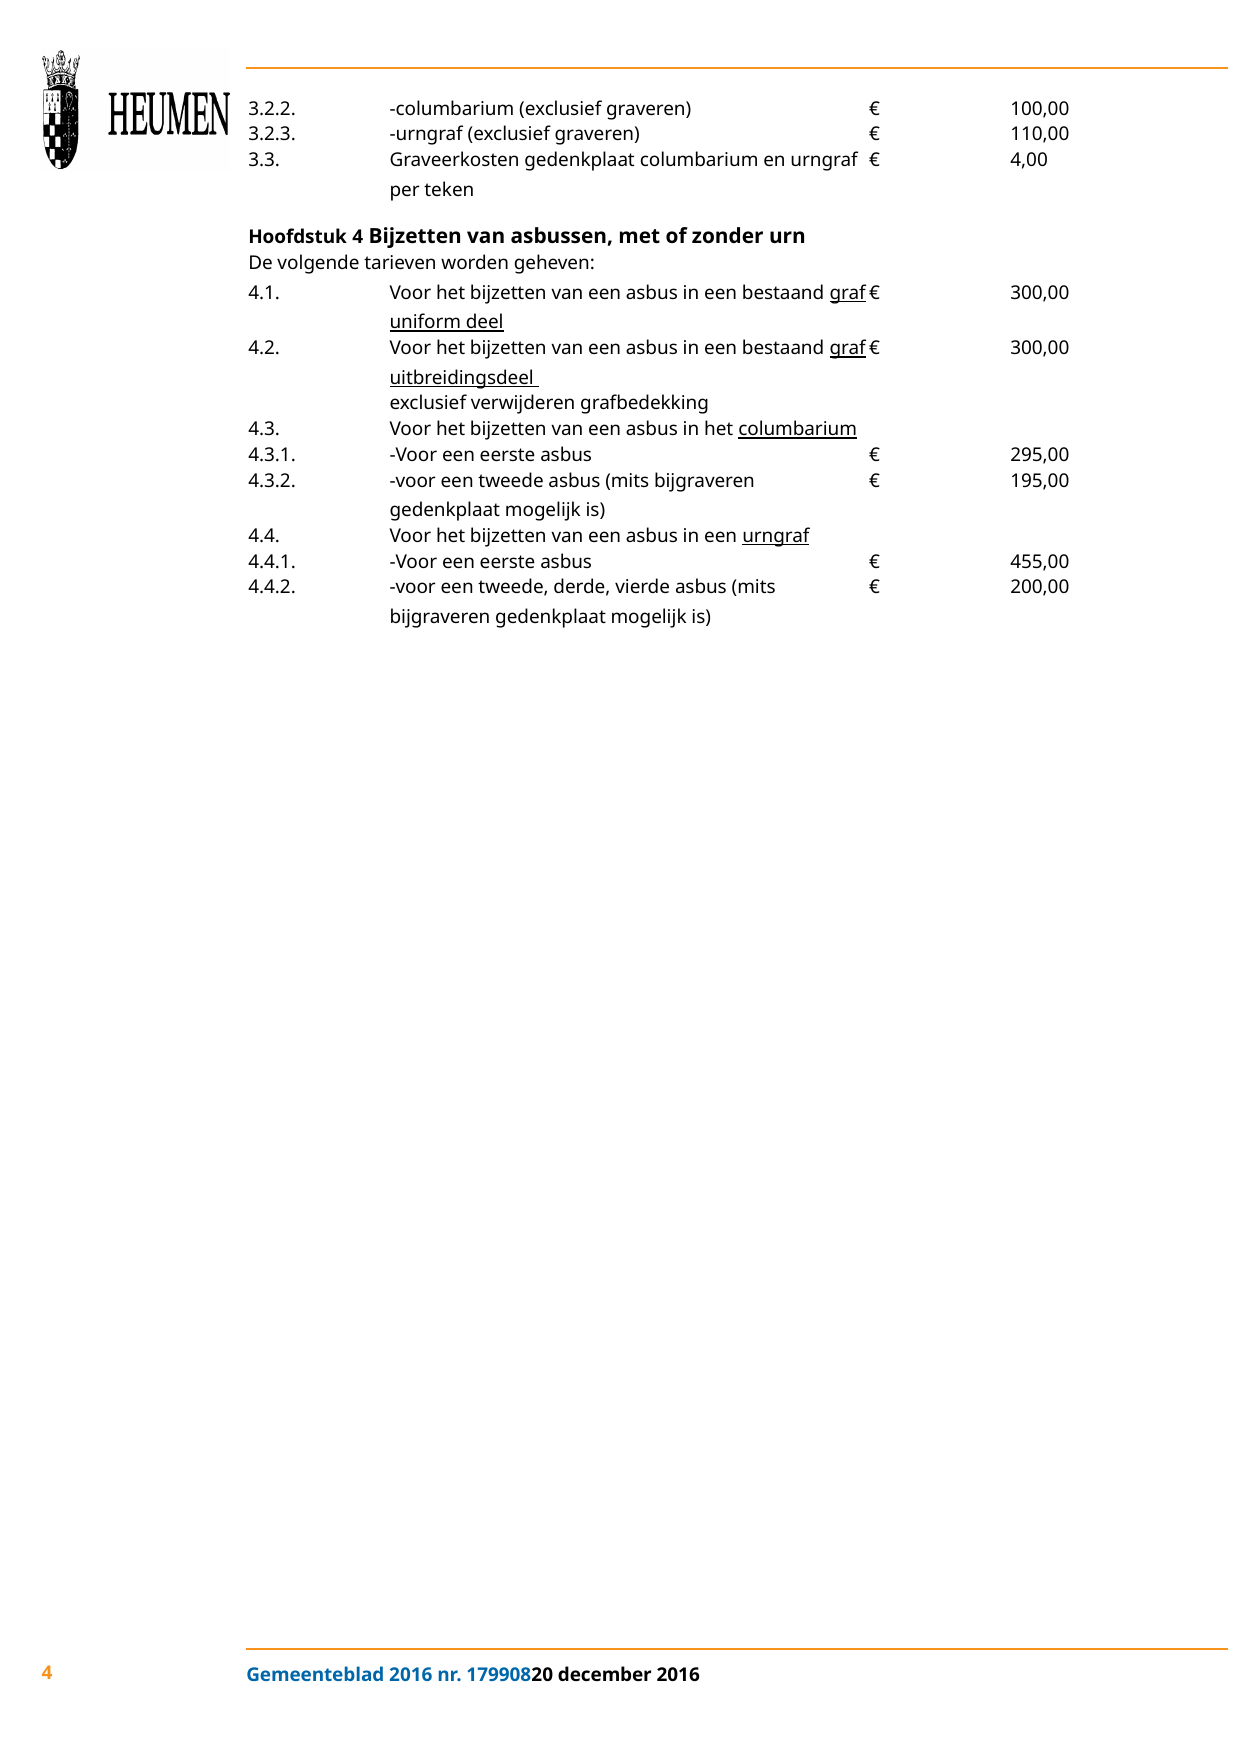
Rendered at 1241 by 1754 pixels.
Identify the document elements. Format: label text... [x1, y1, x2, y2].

table_cell 4.3.1. [248, 441, 389, 467]
table_cell Graveerkosten gedenkplaat columbarium en urngraf per teken [389, 146, 869, 202]
table_cell 100,00 [1010, 95, 1152, 121]
table_cell 195,00 [1010, 467, 1152, 522]
table_cell Voor het bijzetten van een asbus in het columbarium [389, 415, 869, 441]
table_cell 4.4.2. [248, 574, 389, 629]
table_cell 4.4. [248, 522, 389, 548]
table_cell € [869, 146, 1010, 202]
table_cell 3.2.2. [248, 95, 389, 121]
table_cell 300,00 [1010, 334, 1152, 389]
table_header 300,00 [1010, 279, 1152, 334]
table_cell Voor het bijzetten van een asbus in een bestaand graf uitbreidingsdeel [389, 334, 869, 389]
table_cell 110,00 [1010, 121, 1152, 146]
table_cell [869, 390, 1010, 415]
table_cell -columbarium (exclusief graveren) [389, 95, 869, 121]
table_cell [1010, 415, 1152, 441]
table_header € [869, 279, 1010, 334]
table_cell [1010, 522, 1152, 548]
table_cell € [869, 548, 1010, 573]
table_cell [248, 390, 389, 415]
table_cell -voor een tweede asbus (mits bijgraveren gedenkplaat mogelijk is) [389, 467, 869, 522]
table_cell € [869, 574, 1010, 629]
table_cell 4.4.1. [248, 548, 389, 573]
table_cell 4,00 [1010, 146, 1152, 202]
table_cell -Voor een eerste asbus [389, 441, 869, 467]
table_cell exclusief verwijderen grafbedekking [389, 390, 869, 415]
table_cell 4.3.2. [248, 467, 389, 522]
table_header Voor het bijzetten van een asbus in een bestaand graf uniform deel [389, 279, 869, 334]
table_cell € [869, 441, 1010, 467]
table_cell Voor het bijzetten van een asbus in een urngraf [389, 522, 869, 548]
text De volgende tarieven worden geheven: [248, 249, 1152, 275]
table_cell [869, 415, 1010, 441]
table_cell 3.2.3. [248, 121, 389, 146]
table_header 4.1. [248, 279, 389, 334]
table_cell € [869, 121, 1010, 146]
table_cell € [869, 467, 1010, 522]
table_cell 3.3. [248, 146, 389, 202]
table_cell [869, 522, 1010, 548]
table_cell -Voor een eerste asbus [389, 548, 869, 573]
table_cell € [869, 95, 1010, 121]
table_cell 455,00 [1010, 548, 1152, 573]
picture [41, 47, 231, 172]
table_cell € [869, 334, 1010, 389]
table_cell 4.3. [248, 415, 389, 441]
table_cell 4.2. [248, 334, 389, 389]
text Hoofdstuk 4 Bijzetten van asbussen, met of zonder urn [248, 221, 1152, 249]
table_cell [1010, 390, 1152, 415]
table_cell -voor een tweede, derde, vierde asbus (mits bijgraveren gedenkplaat mogelijk is) [389, 574, 869, 629]
table_cell -urngraf (exclusief graveren) [389, 121, 869, 146]
table_cell 200,00 [1010, 574, 1152, 629]
table_cell 295,00 [1010, 441, 1152, 467]
